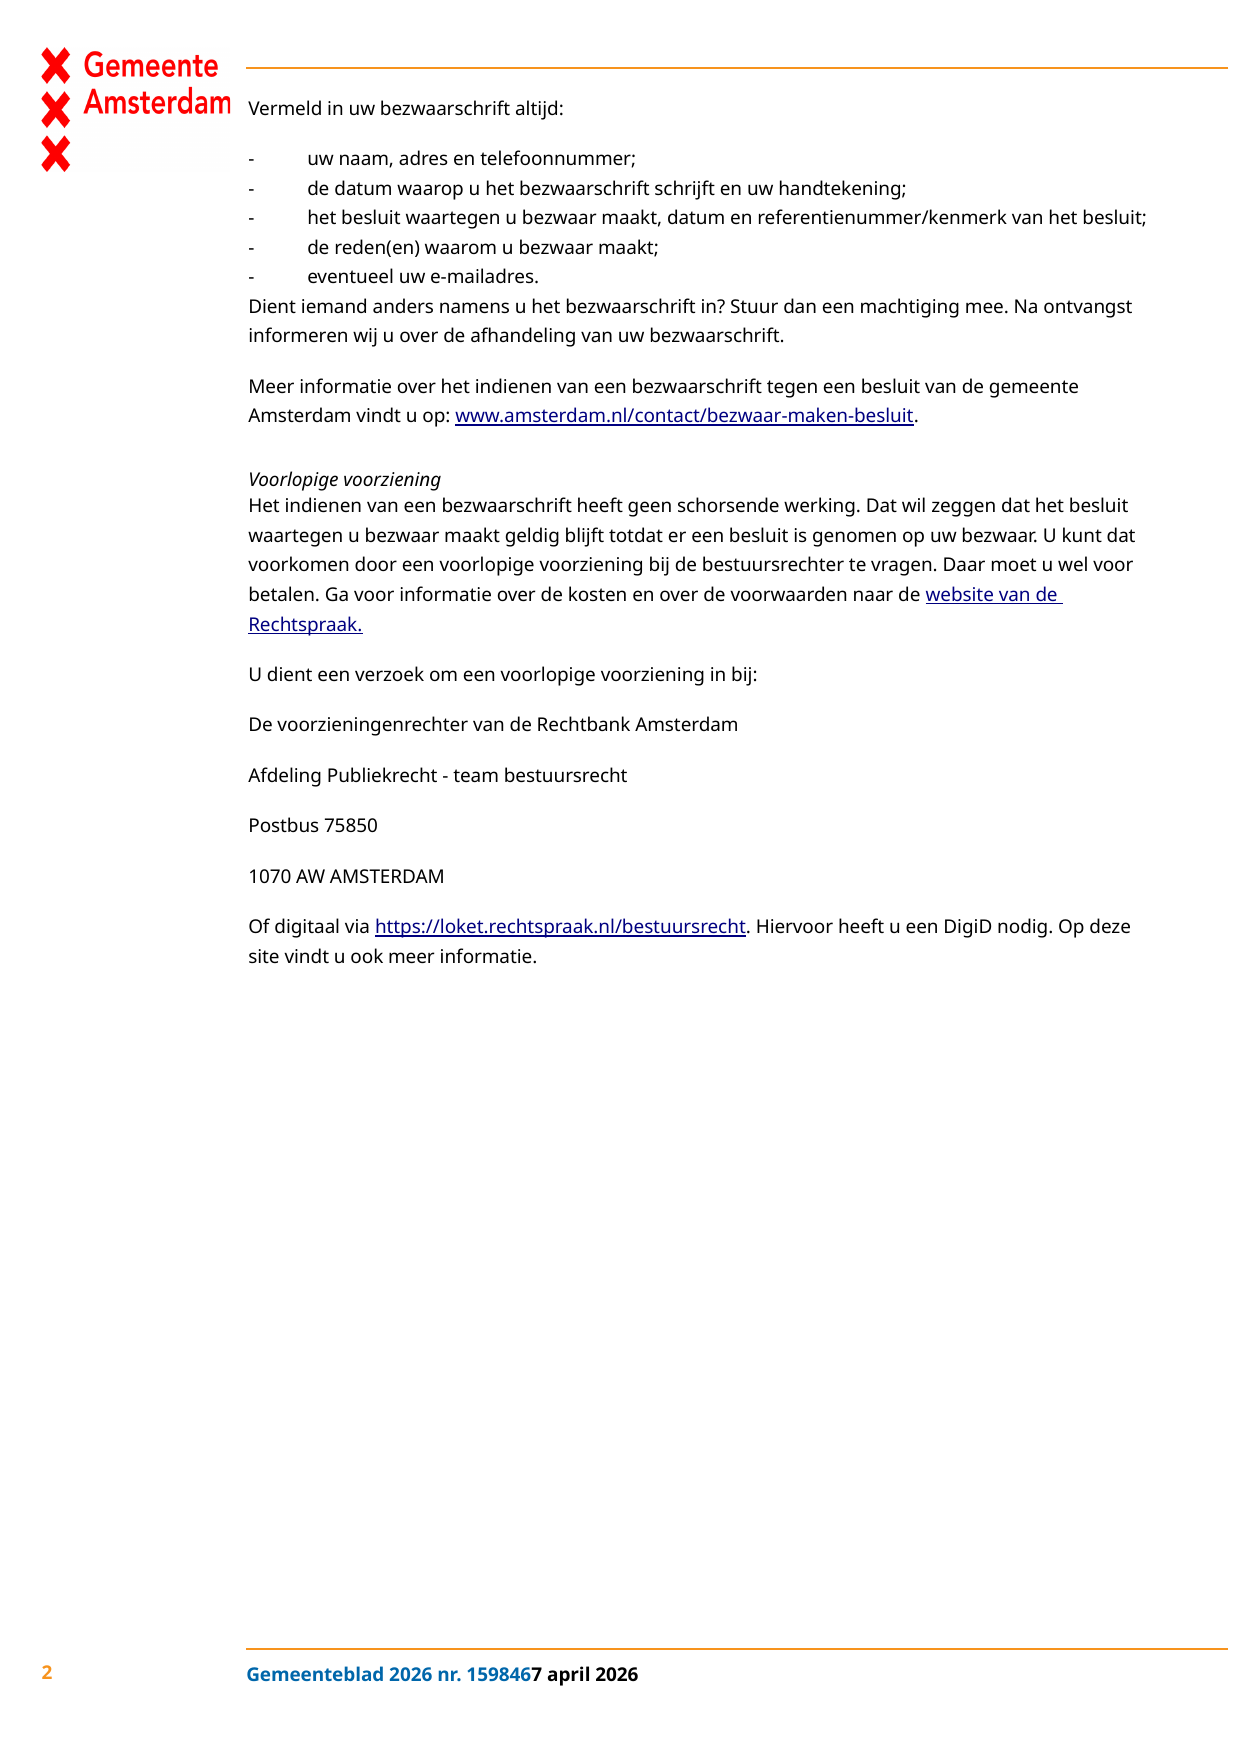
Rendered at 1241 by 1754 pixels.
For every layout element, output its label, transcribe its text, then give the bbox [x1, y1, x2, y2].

list de reden(en) waarom u bezwaar maakt; [248, 234, 1152, 260]
text Afdeling Publiekrecht - team bestuursrecht [248, 762, 1152, 788]
text 1070 AW AMSTERDAM [248, 863, 1152, 888]
text Voorlopige voorziening [248, 467, 1152, 492]
text U dient een verzoek om een voorlopige voorziening in bij: [248, 661, 1152, 687]
text Meer informatie over het indienen van een bezwaarschrift tegen een besluit van de gemeente Amsterdam vindt u op: www.amsterdam.nl/contact/bezwaar-maken-besluit. [248, 373, 1152, 428]
text Vermeld in uw bezwaarschrift altijd: [248, 95, 1152, 121]
text Postbus 75850 [248, 812, 1152, 838]
text Dient iemand anders namens u het bezwaarschrift in? Stuur dan een machtiging mee. Na ontvangst informeren wij u over de afhandeling van uw bezwaarschrift. [248, 293, 1152, 348]
picture [41, 47, 231, 172]
list het besluit waartegen u bezwaar maakt, datum en referentienummer/kenmerk van het besluit; [248, 204, 1152, 230]
text De voorzieningenrechter van de Rechtbank Amsterdam [248, 712, 1152, 737]
list uw naam, adres en telefoonnummer; [248, 145, 1152, 171]
list de datum waarop u het bezwaarschrift schrijft en uw handtekening; [248, 175, 1152, 201]
text Of digitaal via https://loket.rechtspraak.nl/bestuursrecht. Hiervoor heeft u een DigiD nodig. Op deze site vindt u ook meer informatie. [248, 913, 1152, 968]
list eventueel uw e-mailadres. [248, 263, 1152, 289]
text Het indienen van een bezwaarschrift heeft geen schorsende werking. Dat wil zeggen dat het besluit waartegen u bezwaar maakt geldig blijft totdat er een besluit is genomen op uw bezwaar. U kunt dat voorkomen door een voorlopige voorziening bij de bestuursrechter te vragen. Daar moet u wel voor betalen. Ga voor informatie over de kosten en over de voorwaarden naar de website van de Rechtspraak. [248, 492, 1152, 636]
